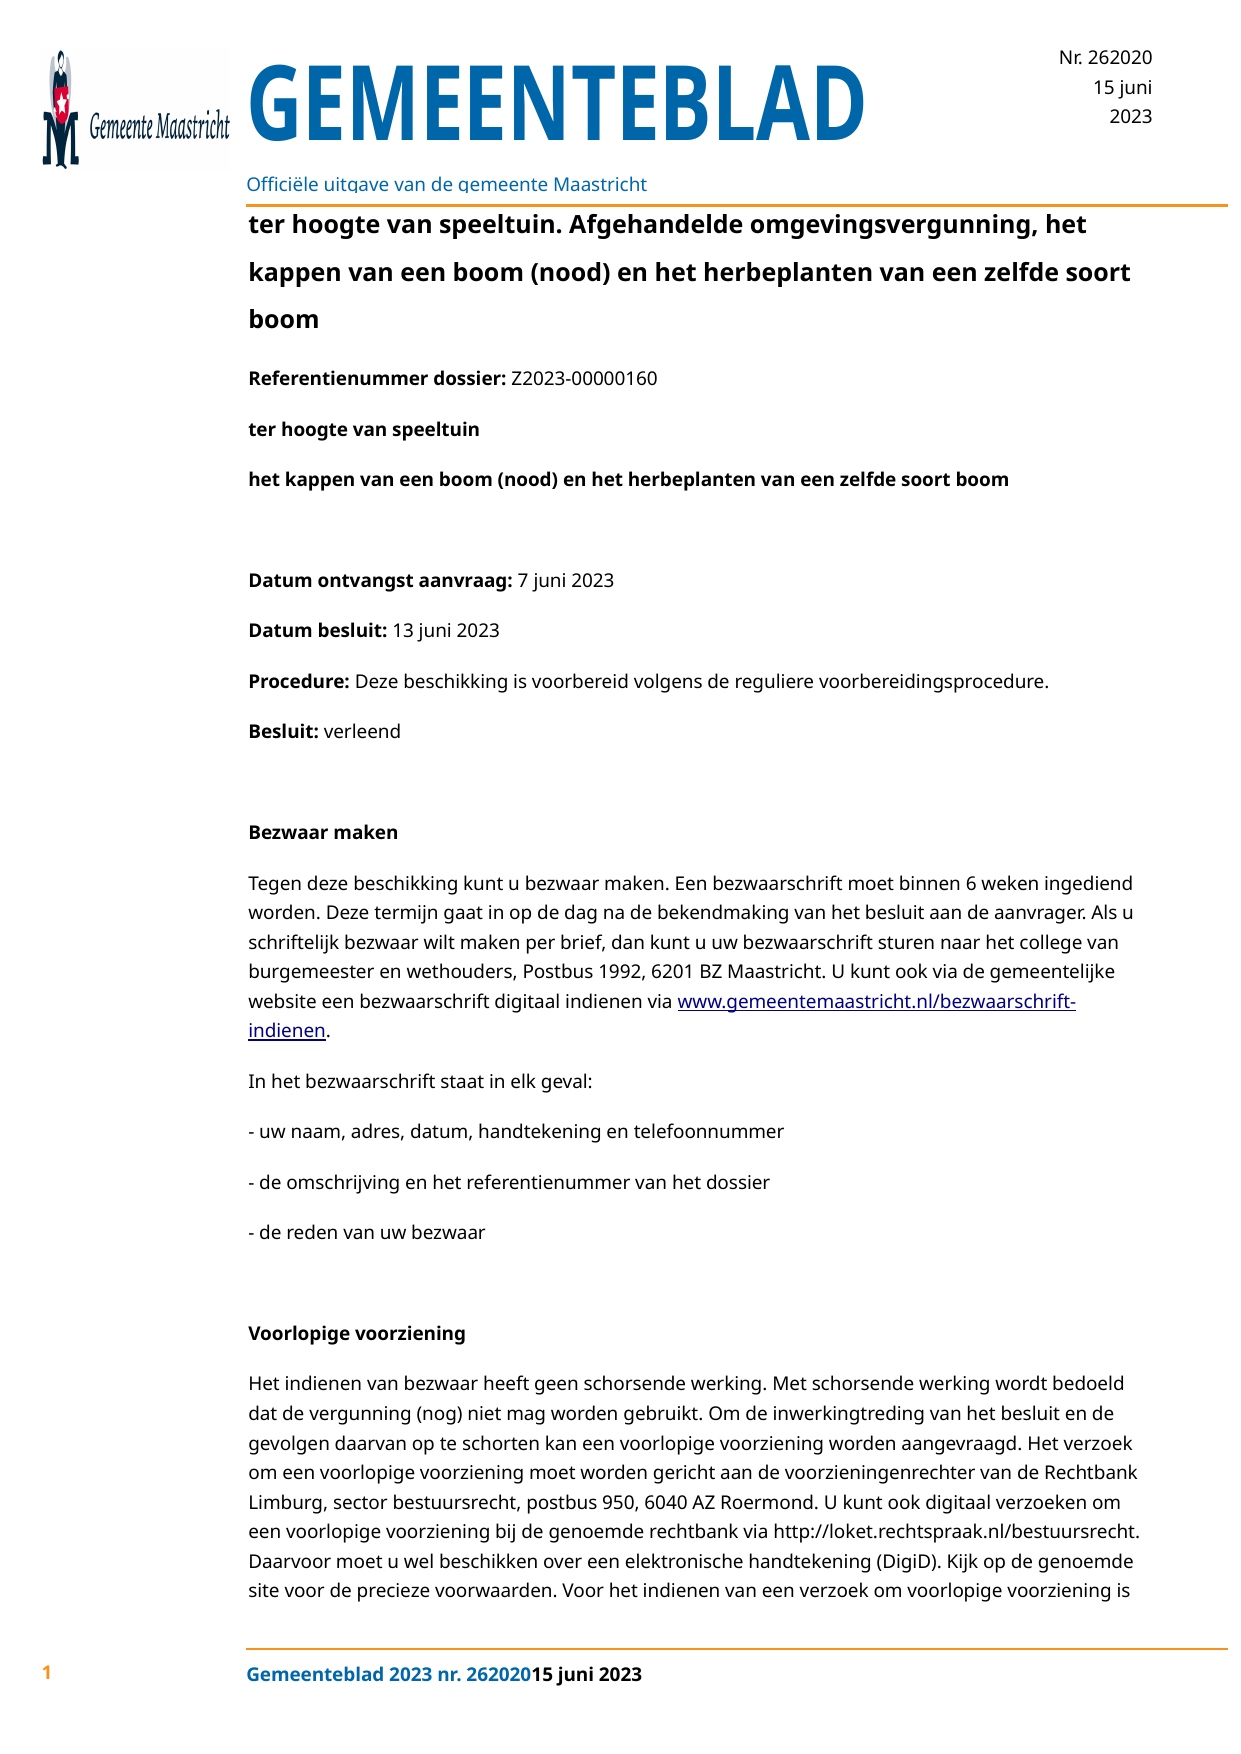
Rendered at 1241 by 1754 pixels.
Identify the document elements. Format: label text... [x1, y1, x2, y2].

text Datum besluit: 13 juni 2023 [248, 618, 1152, 643]
text ter hoogte van speeltuin [248, 416, 1152, 442]
text Het indienen van bezwaar heeft geen schorsende werking. Met schorsende werking wordt bedoeld dat de vergunning (nog) niet mag worden gebruikt. Om de inwerkingtreding van het besluit en de gevolgen daarvan op te schorten kan een voorlopige voorziening worden aangevraagd. Het verzoek om een voorlopige voorziening moet worden gericht aan de voorzieningenrechter van de Rechtbank Limburg, sector bestuursrecht, postbus 950, 6040 AZ Roermond. U kunt ook digitaal verzoeken om een voorlopige voorziening bij de genoemde rechtbank via http://loket.rechtspraak.nl/bestuursrecht. Daarvoor moet u wel beschikken over een elektronische handtekening (DigiD). Kijk op de genoemde site voor de precieze voorwaarden. Voor het indienen van een verzoek om voorlopige voorziening is [248, 1371, 1152, 1603]
picture [41, 47, 231, 172]
text ter hoogte van speeltuin. Afgehandelde omgevingsvergunning, het kappen van een boom (nood) en het herbeplanten van een zelfde soort boom [248, 207, 1152, 336]
text Tegen deze beschikking kunt u bezwaar maken. Een bezwaarschrift moet binnen 6 weken ingediend worden. Deze termijn gaat in op de dag na de bekendmaking van het besluit aan de aanvrager. Als u schriftelijk bezwaar wilt maken per brief, dan kunt u uw bezwaarschrift sturen naar het college van burgemeester en wethouders, Postbus 1992, 6201 BZ Maastricht. U kunt ook via de gemeentelijke website een bezwaarschrift digitaal indienen via www.gemeentemaastricht.nl/bezwaarschrift-indienen. [248, 870, 1152, 1043]
text het kappen van een boom (nood) en het herbeplanten van een zelfde soort boom [248, 466, 1152, 492]
text - de reden van uw bezwaar [248, 1219, 1152, 1245]
text Bezwaar maken [248, 819, 1152, 845]
text In het bezwaarschrift staat in elk geval: [248, 1068, 1152, 1094]
text Voorlopige voorziening [248, 1320, 1152, 1346]
text - uw naam, adres, datum, handtekening en telefoonnummer [248, 1118, 1152, 1144]
text Procedure: Deze beschikking is voorbereid volgens de reguliere voorbereidingsprocedure. [248, 668, 1152, 694]
text - de omschrijving en het referentienummer van het dossier [248, 1169, 1152, 1194]
text Besluit: verleend [248, 718, 1152, 744]
text Datum ontvangst aanvraag: 7 juni 2023 [248, 567, 1152, 593]
text Referentienummer dossier: Z2023-00000160 [248, 366, 1152, 391]
